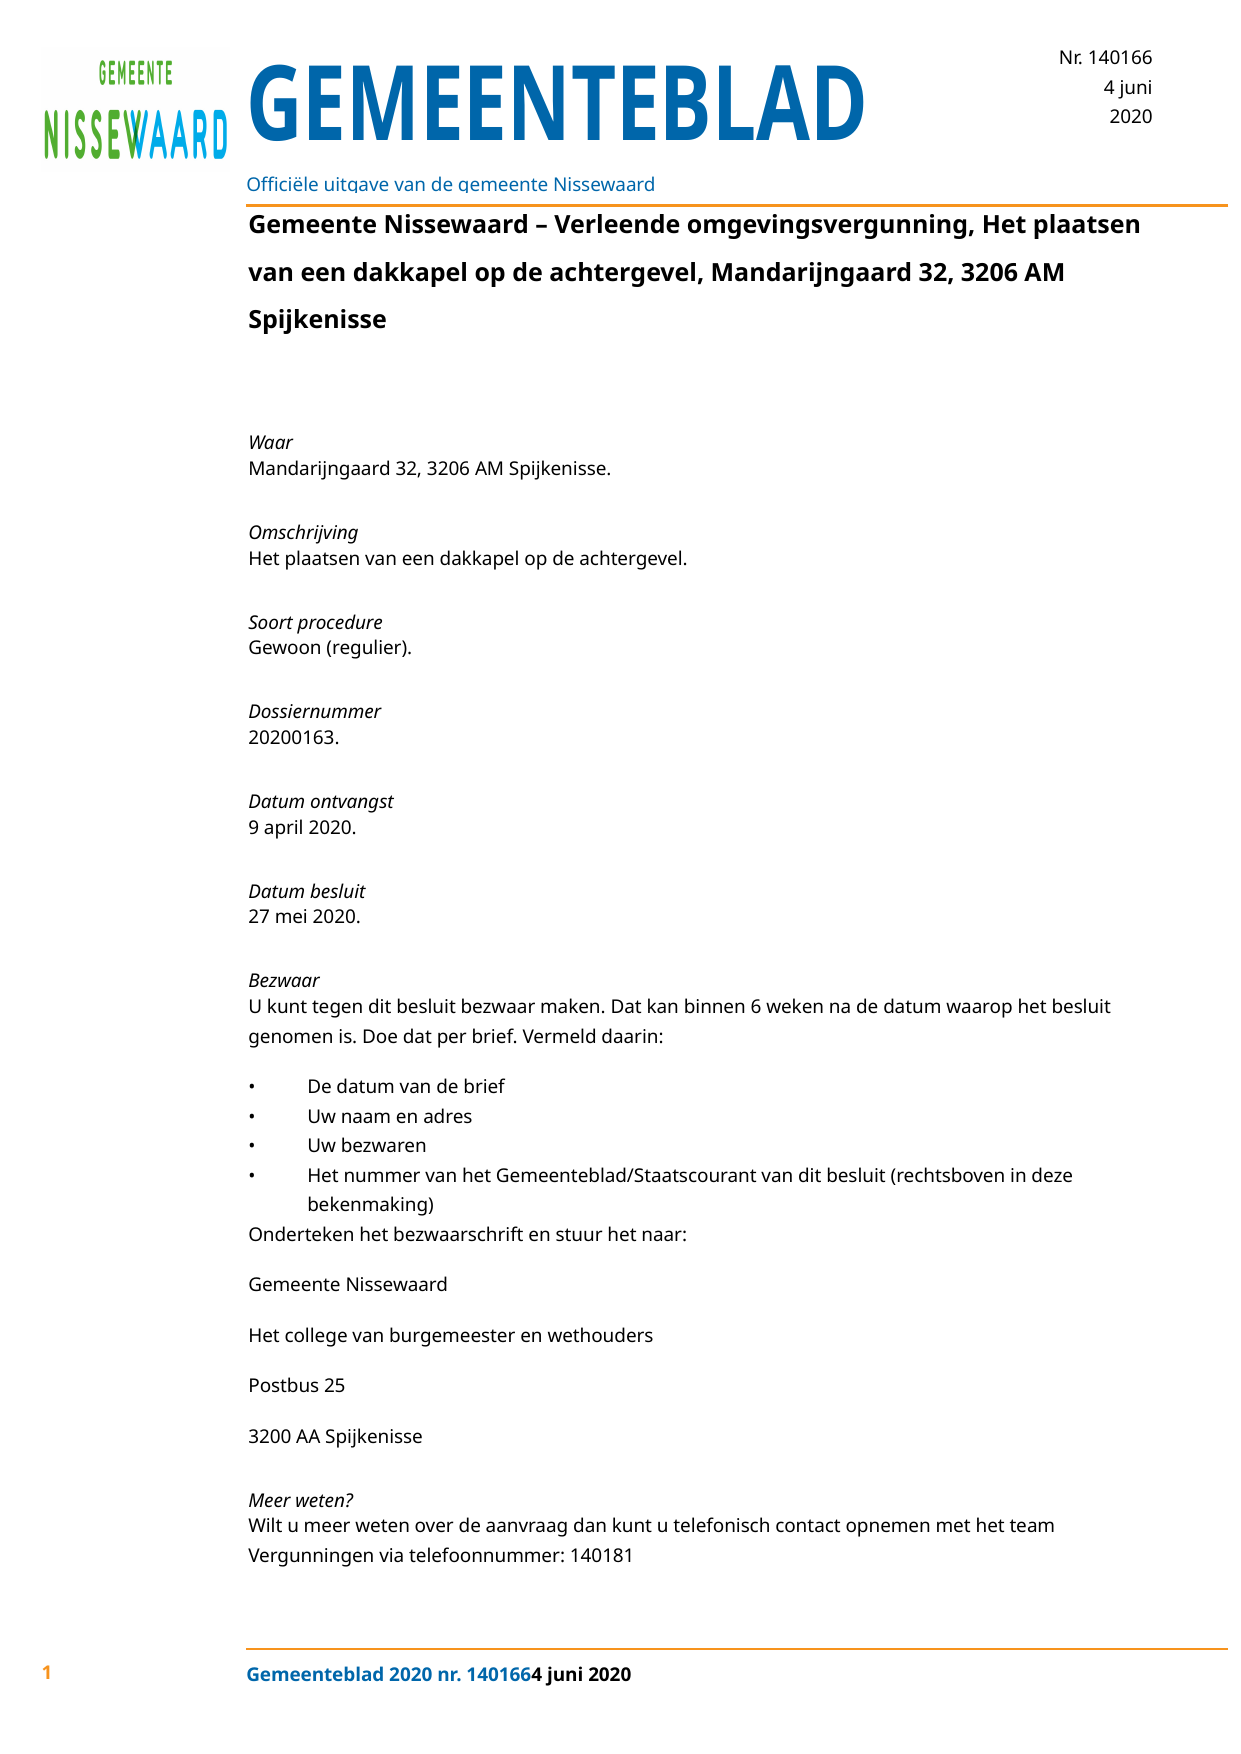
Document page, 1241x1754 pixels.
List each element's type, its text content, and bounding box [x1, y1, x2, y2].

list De datum van de brief [248, 1073, 1152, 1099]
text 9 april 2020. [248, 814, 1152, 840]
text Het plaatsen van een dakkapel op de achtergevel. [248, 545, 1152, 571]
list Het nummer van het Gemeenteblad/Staatscourant van dit besluit (rechtsboven in deze bekenmaking) [248, 1162, 1152, 1217]
list Uw bezwaren [248, 1132, 1152, 1158]
text Gemeente Nissewaard – Verleende omgevingsvergunning, Het plaatsen van een dakkapel op de achtergevel, Mandarijngaard 32, 3206 AM Spijkenisse [248, 207, 1152, 336]
text Datum ontvangst [248, 788, 1152, 814]
picture [41, 47, 231, 172]
text Onderteken het bezwaarschrift en stuur het naar: [248, 1221, 1152, 1247]
text Datum besluit [248, 878, 1152, 904]
text Mandarijngaard 32, 3206 AM Spijkenisse. [248, 455, 1152, 481]
text Wilt u meer weten over de aanvraag dan kunt u telefonisch contact opnemen met het team Vergunningen via telefoonnummer: 140181 [248, 1513, 1152, 1568]
text Dossiernummer [248, 698, 1152, 724]
list Uw naam en adres [248, 1103, 1152, 1129]
text U kunt tegen dit besluit bezwaar maken. Dat kan binnen 6 weken na de datum waarop het besluit genomen is. Doe dat per brief. Vermeld daarin: [248, 993, 1152, 1049]
text Bezwaar [248, 968, 1152, 993]
text 3200 AA Spijkenisse [248, 1423, 1152, 1449]
text 27 mei 2020. [248, 904, 1152, 929]
text Meer weten? [248, 1487, 1152, 1513]
text Waar [248, 429, 1152, 455]
text Omschrijving [248, 519, 1152, 545]
text 20200163. [248, 724, 1152, 750]
text Het college van burgemeester en wethouders [248, 1322, 1152, 1348]
text Soort procedure [248, 609, 1152, 634]
text Gewoon (regulier). [248, 634, 1152, 660]
text Postbus 25 [248, 1372, 1152, 1398]
text Gemeente Nissewaard [248, 1272, 1152, 1297]
